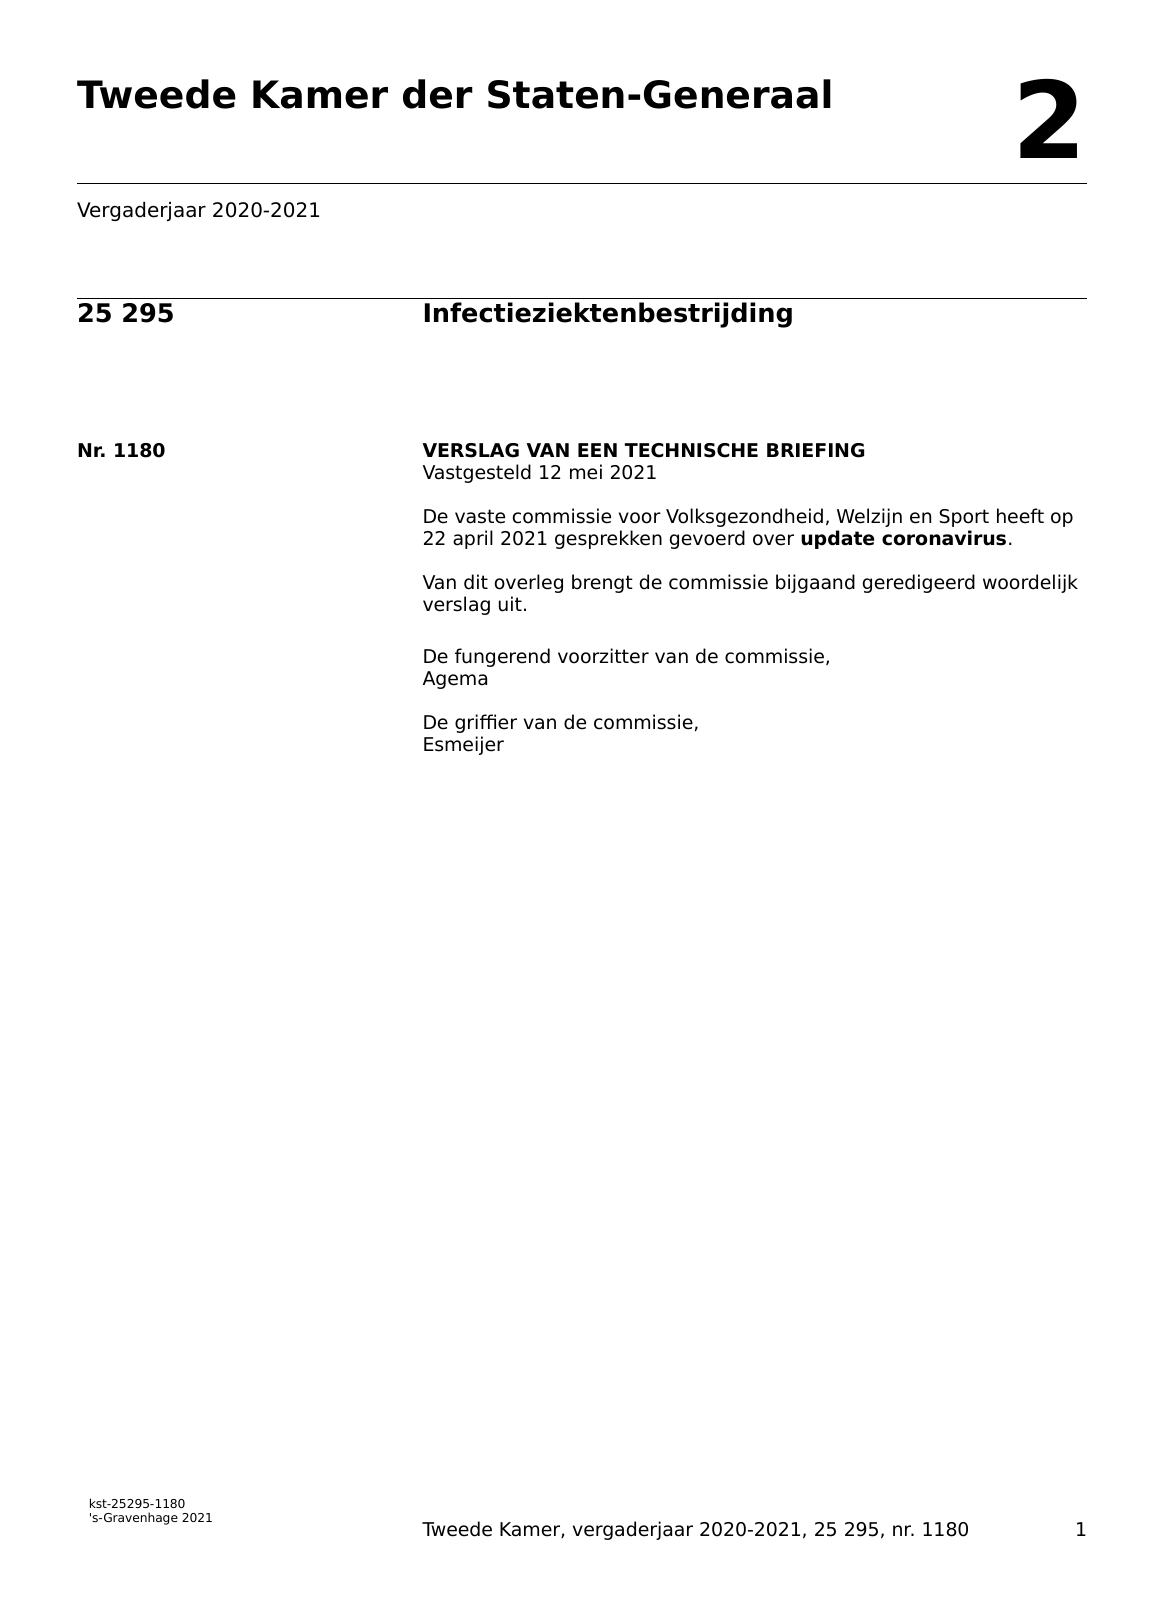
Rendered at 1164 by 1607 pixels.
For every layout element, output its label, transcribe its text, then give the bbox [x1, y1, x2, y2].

text De fungerend voorzitter van de commissie, Agema [422, 646, 1087, 690]
text kst-25295-1180 [88, 1497, 323, 1511]
text De griffier van de commissie, Esmeijer [422, 712, 1087, 756]
table_cell Vergaderjaar 2020-2021 [77, 184, 1087, 298]
text Van dit overleg brengt de commissie bijgaand geredigeerd woordelijk verslag uit. [422, 572, 1087, 616]
subtitle Nr. 1180 VERSLAG VAN EEN TECHNISCHE BRIEFING [77, 440, 1087, 462]
text Vastgesteld 12 mei 2021 [422, 462, 1087, 484]
table_header 2 [886, 59, 1087, 183]
subtitle 25 295 Infectieziektenbestrijding [77, 299, 1087, 329]
text De vaste commissie voor Volksgezondheid, Welzijn en Sport heeft op 22 april 2021 gesprekken gevoerd over update coronavirus. [422, 506, 1087, 550]
text 's-Gravenhage 2021 [88, 1511, 323, 1525]
table_header Tweede Kamer der Staten-Generaal [77, 59, 886, 183]
